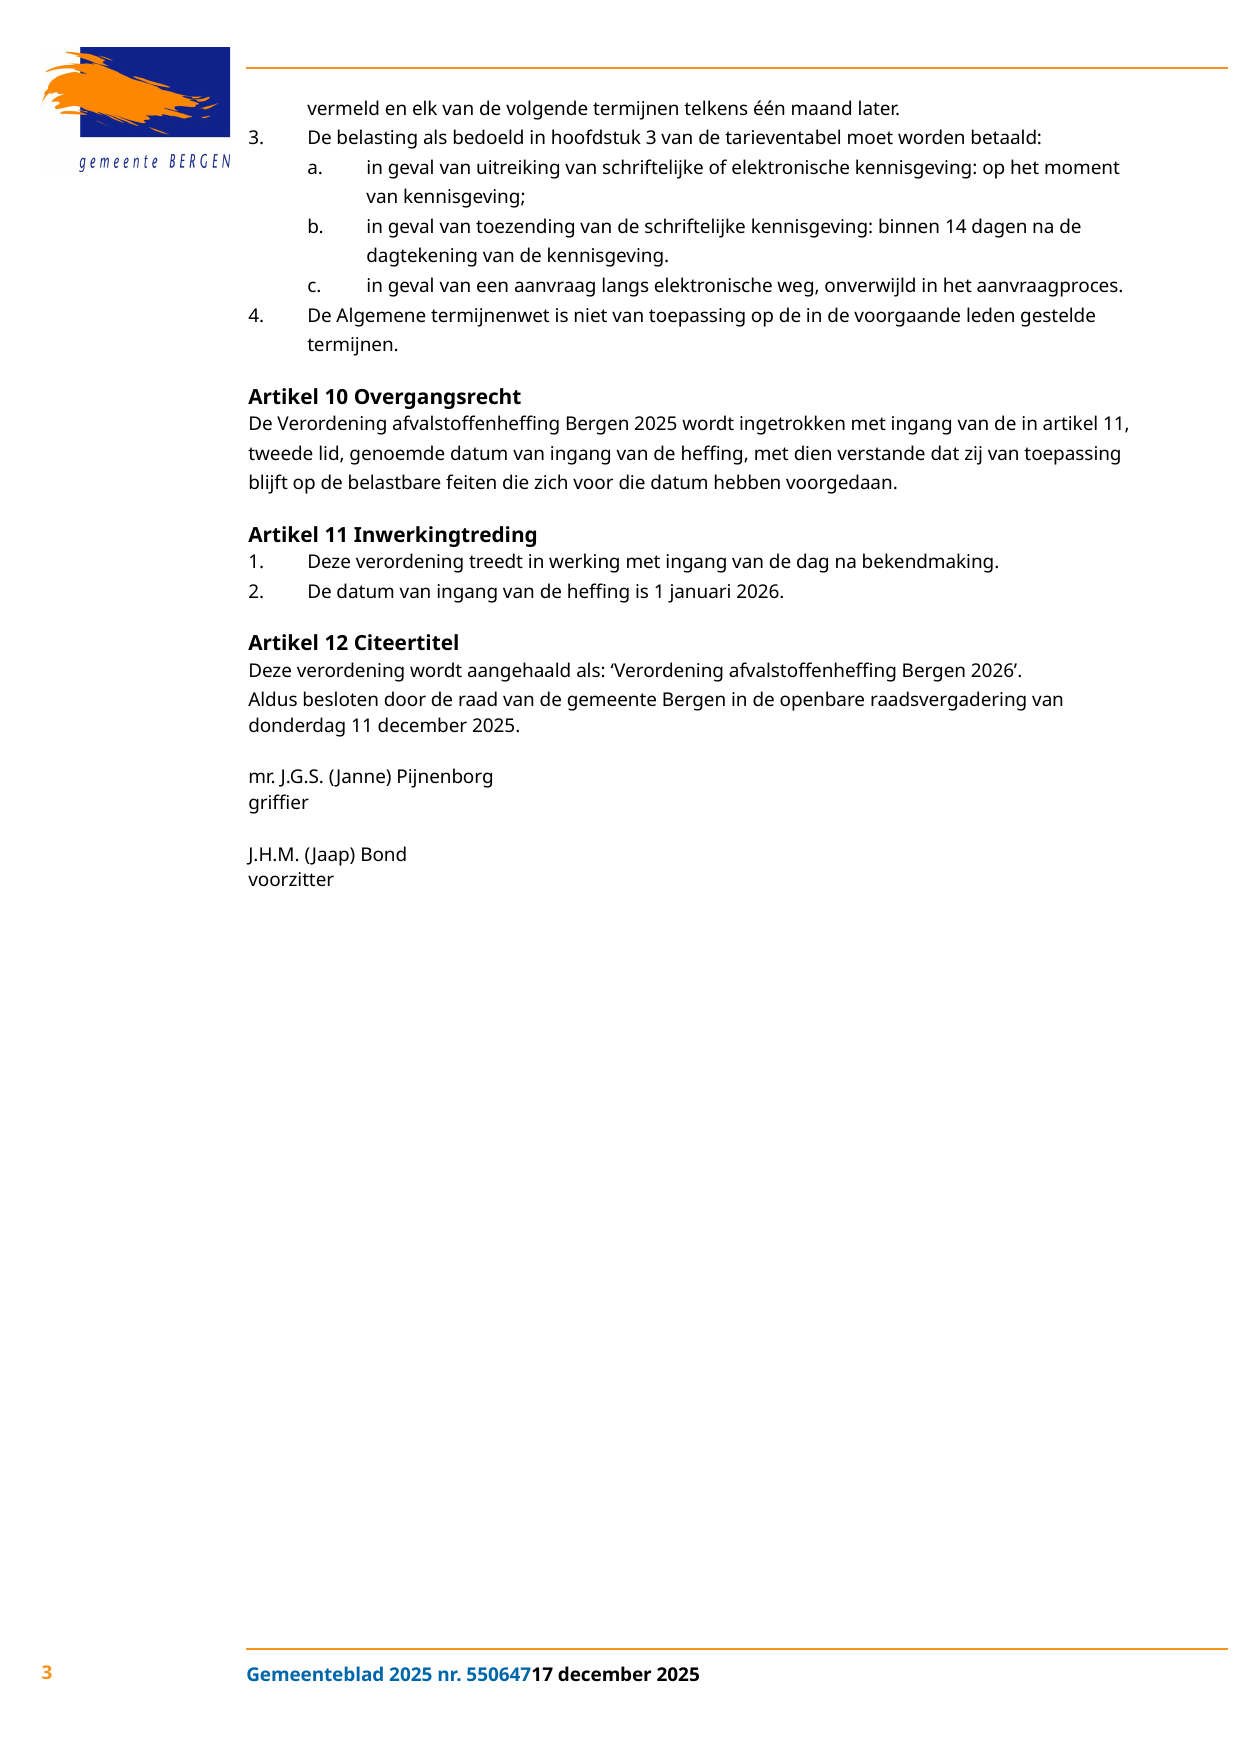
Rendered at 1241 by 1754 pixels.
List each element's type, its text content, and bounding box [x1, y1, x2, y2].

list Deze verordening treedt in werking met ingang van de dag na bekendmaking. [248, 548, 1152, 574]
list vermeld en elk van de volgende termijnen telkens één maand later. [248, 95, 1152, 121]
picture [41, 47, 231, 172]
text Artikel 11 Inwerkingtreding [248, 520, 1152, 548]
list De Algemene termijnenwet is niet van toepassing op de in de voorgaande leden gestelde termijnen. [248, 302, 1152, 357]
list in geval van een aanvraag langs elektronische weg, onverwijld in het aanvraagproces. [307, 272, 1152, 298]
text Deze verordening wordt aangehaald als: ‘Verordening afvalstoffenheffing Bergen 2026’. [248, 657, 1152, 682]
text J.H.M. (Jaap) Bond [248, 841, 1152, 866]
text Aldus besloten door de raad van de gemeente Bergen in de openbare raadsvergadering van donderdag 11 december 2025. [248, 686, 1152, 738]
text mr. J.G.S. (Janne) Pijnenborg [248, 763, 1152, 789]
text griffier [248, 789, 1152, 815]
list in geval van uitreiking van schriftelijke of elektronische kennisgeving: op het moment van kennisgeving; [307, 154, 1152, 209]
text voorzitter [248, 866, 1152, 892]
list De datum van ingang van de heffing is 1 januari 2026. [248, 578, 1152, 604]
text Artikel 10 Overgangsrecht [248, 382, 1152, 410]
list De belasting als bedoeld in hoofdstuk 3 van de tarieventabel moet worden betaald: [248, 124, 1152, 150]
text Artikel 12 Citeertitel [248, 628, 1152, 657]
text De Verordening afvalstoffenheffing Bergen 2025 wordt ingetrokken met ingang van de in artikel 11, tweede lid, genoemde datum van ingang van de heffing, met dien verstande dat zij van toepassing blijft op de belastbare feiten die zich voor die datum hebben voorgedaan. [248, 410, 1152, 495]
list in geval van toezending van de schriftelijke kennisgeving: binnen 14 dagen na de dagtekening van de kennisgeving. [307, 213, 1152, 268]
